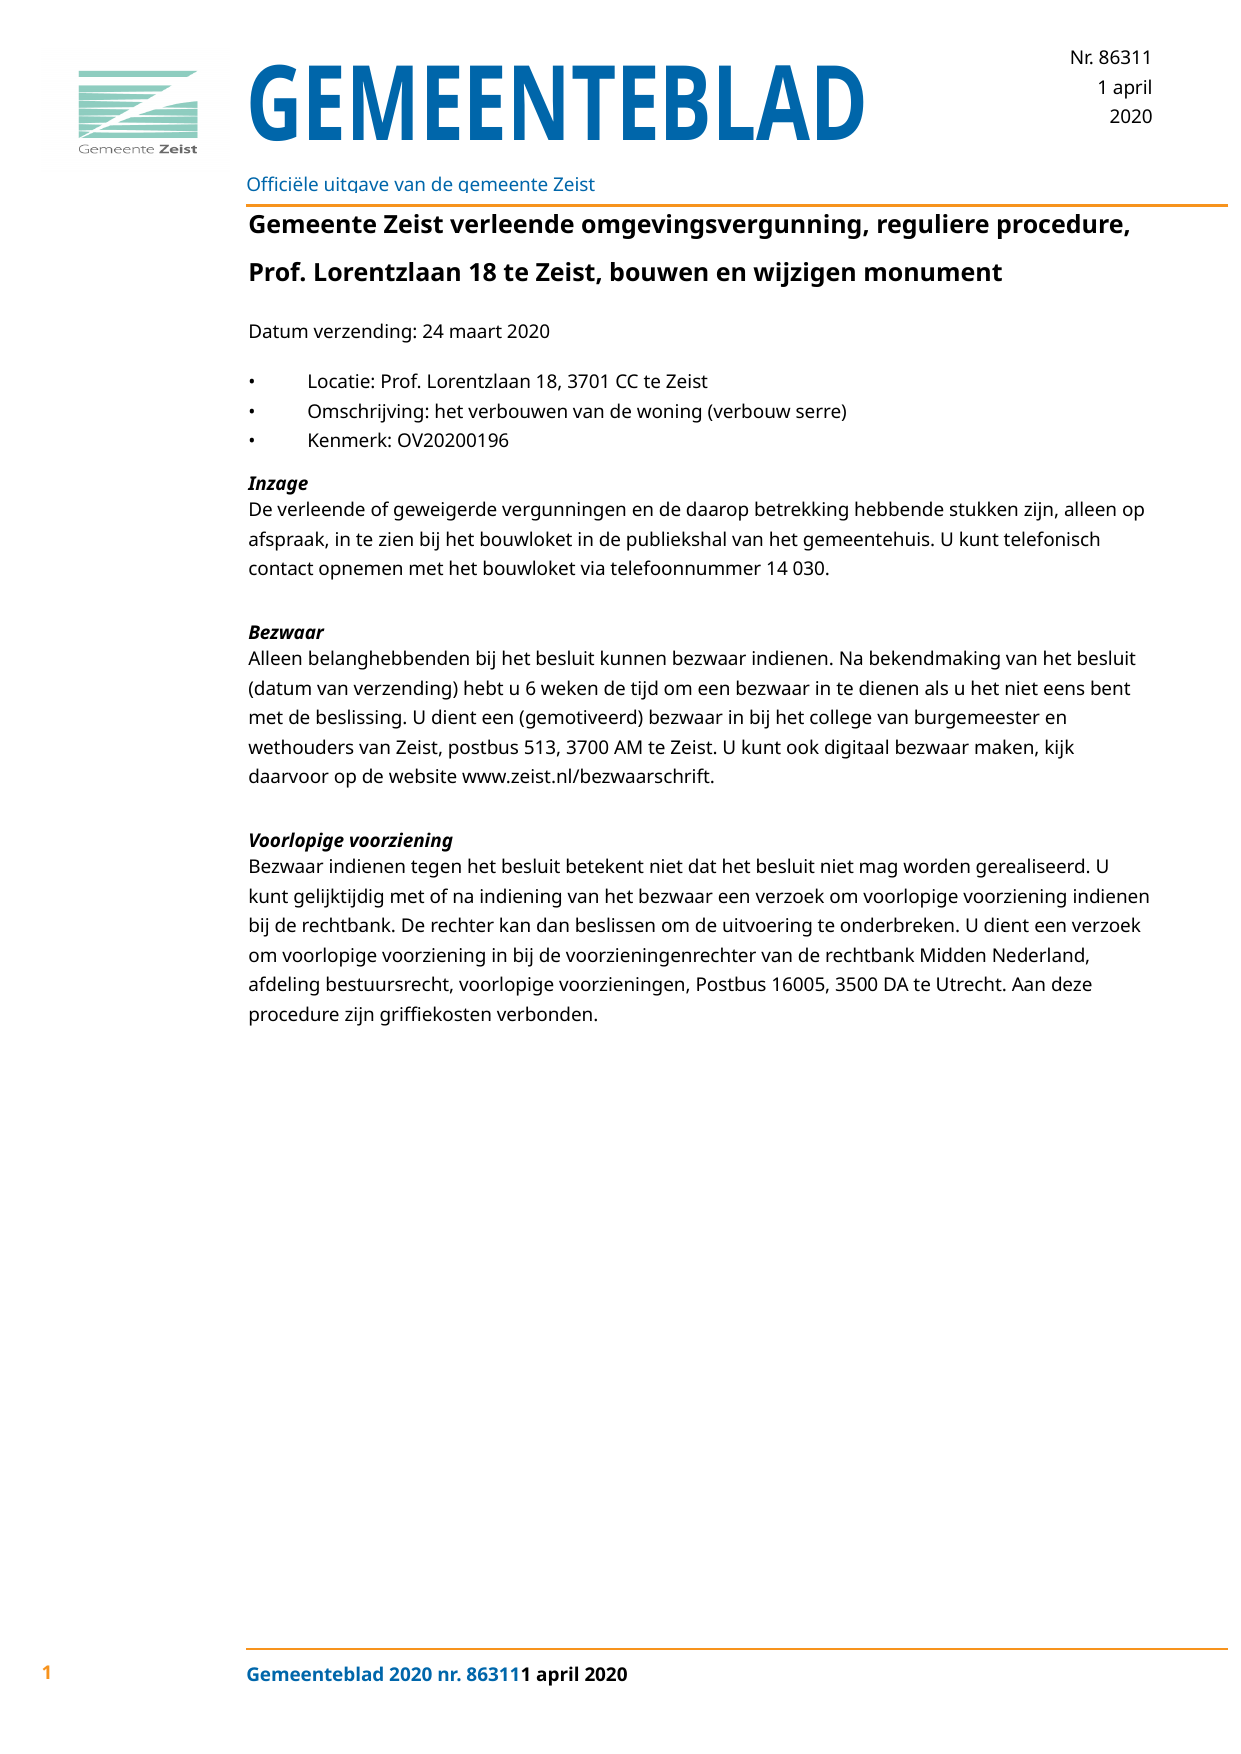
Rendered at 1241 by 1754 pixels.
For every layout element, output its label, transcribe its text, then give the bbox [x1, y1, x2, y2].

list Locatie: Prof. Lorentzlaan 18, 3701 CC te Zeist [248, 368, 1152, 394]
list Kenmerk: OV20200196 [248, 427, 1152, 453]
text Inzage [248, 471, 1152, 496]
text De verleende of geweigerde vergunningen en de daarop betrekking hebbende stukken zijn, alleen op afspraak, in te zien bij het bouwloket in de publiekshal van het gemeentehuis. U kunt telefonisch contact opnemen met het bouwloket via telefoonnummer 14 030. [248, 496, 1152, 581]
text Bezwaar [248, 619, 1152, 645]
text Bezwaar indienen tegen het besluit betekent niet dat het besluit niet mag worden gerealiseerd. U kunt gelijktijdig met of na indiening van het bezwaar een verzoek om voorlopige voorziening indienen bij de rechtbank. De rechter kan dan beslissen om de uitvoering te onderbreken. U dient een verzoek om voorlopige voorziening in bij de voorzieningenrechter van de rechtbank Midden Nederland, afdeling bestuursrecht, voorlopige voorzieningen, Postbus 16005, 3500 DA te Utrecht. Aan deze procedure zijn griffiekosten verbonden. [248, 853, 1152, 1027]
text Voorlopige voorziening [248, 827, 1152, 853]
picture [41, 47, 231, 172]
list Omschrijving: het verbouwen van de woning (verbouw serre) [248, 398, 1152, 424]
text Gemeente Zeist verleende omgevingsvergunning, reguliere procedure, Prof. Lorentzlaan 18 te Zeist, bouwen en wijzigen monument [248, 207, 1152, 288]
text Alleen belanghebbenden bij het besluit kunnen bezwaar indienen. Na bekendmaking van het besluit (datum van verzending) hebt u 6 weken de tijd om een bezwaar in te dienen als u het niet eens bent met de beslissing. U dient een (gemotiveerd) bezwaar in bij het college van burgemeester en wethouders van Zeist, postbus 513, 3700 AM te Zeist. U kunt ook digitaal bezwaar maken, kijk daarvoor op de website www.zeist.nl/bezwaarschrift. [248, 645, 1152, 789]
text Datum verzending: 24 maart 2020 [248, 318, 1152, 344]
